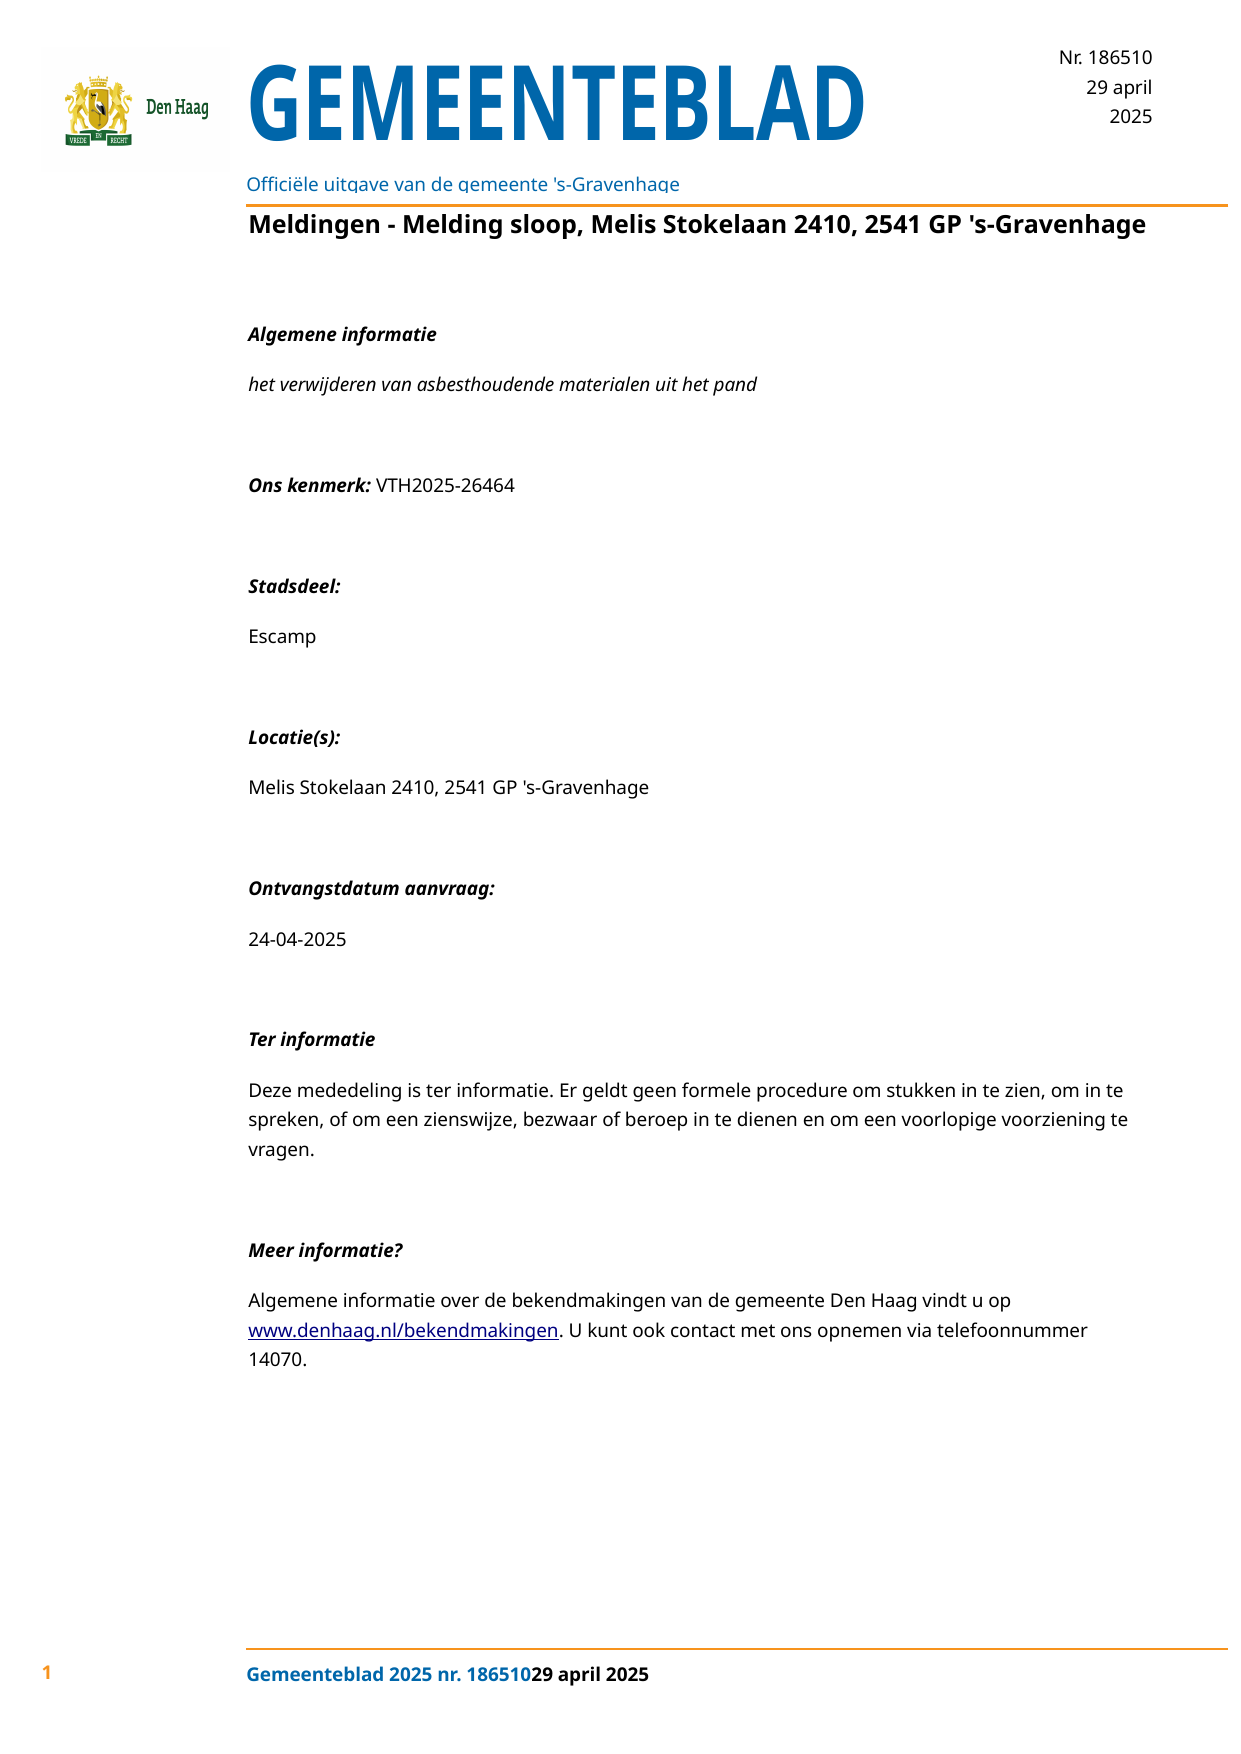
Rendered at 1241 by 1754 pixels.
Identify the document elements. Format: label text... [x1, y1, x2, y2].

text Algemene informatie [248, 321, 1152, 346]
text Meer informatie? [248, 1237, 1152, 1263]
text Stadsdeel: [248, 573, 1152, 598]
text Ter informatie [248, 1027, 1152, 1052]
text Meldingen - Melding sloop, Melis Stokelaan 2410, 2541 GP 's-Gravenhage [248, 207, 1152, 241]
text Locatie(s): [248, 724, 1152, 750]
text 24-04-2025 [248, 926, 1152, 951]
text Algemene informatie over de bekendmakingen van de gemeente Den Haag vindt u op www.denhaag.nl/bekendmakingen. U kunt ook contact met ons opnemen via telefoonnummer 14070. [248, 1287, 1152, 1372]
text Ontvangstdatum aanvraag: [248, 875, 1152, 901]
text Ons kenmerk: VTH2025-26464 [248, 472, 1152, 498]
picture [41, 47, 231, 172]
text Melis Stokelaan 2410, 2541 GP 's-Gravenhage [248, 774, 1152, 800]
text Escamp [248, 623, 1152, 649]
text het verwijderen van asbesthoudende materialen uit het pand [248, 371, 1152, 397]
text Deze mededeling is ter informatie. Er geldt geen formele procedure om stukken in te zien, om in te spreken, of om een zienswijze, bezwaar of beroep in te dienen en om een voorlopige voorziening te vragen. [248, 1077, 1152, 1162]
